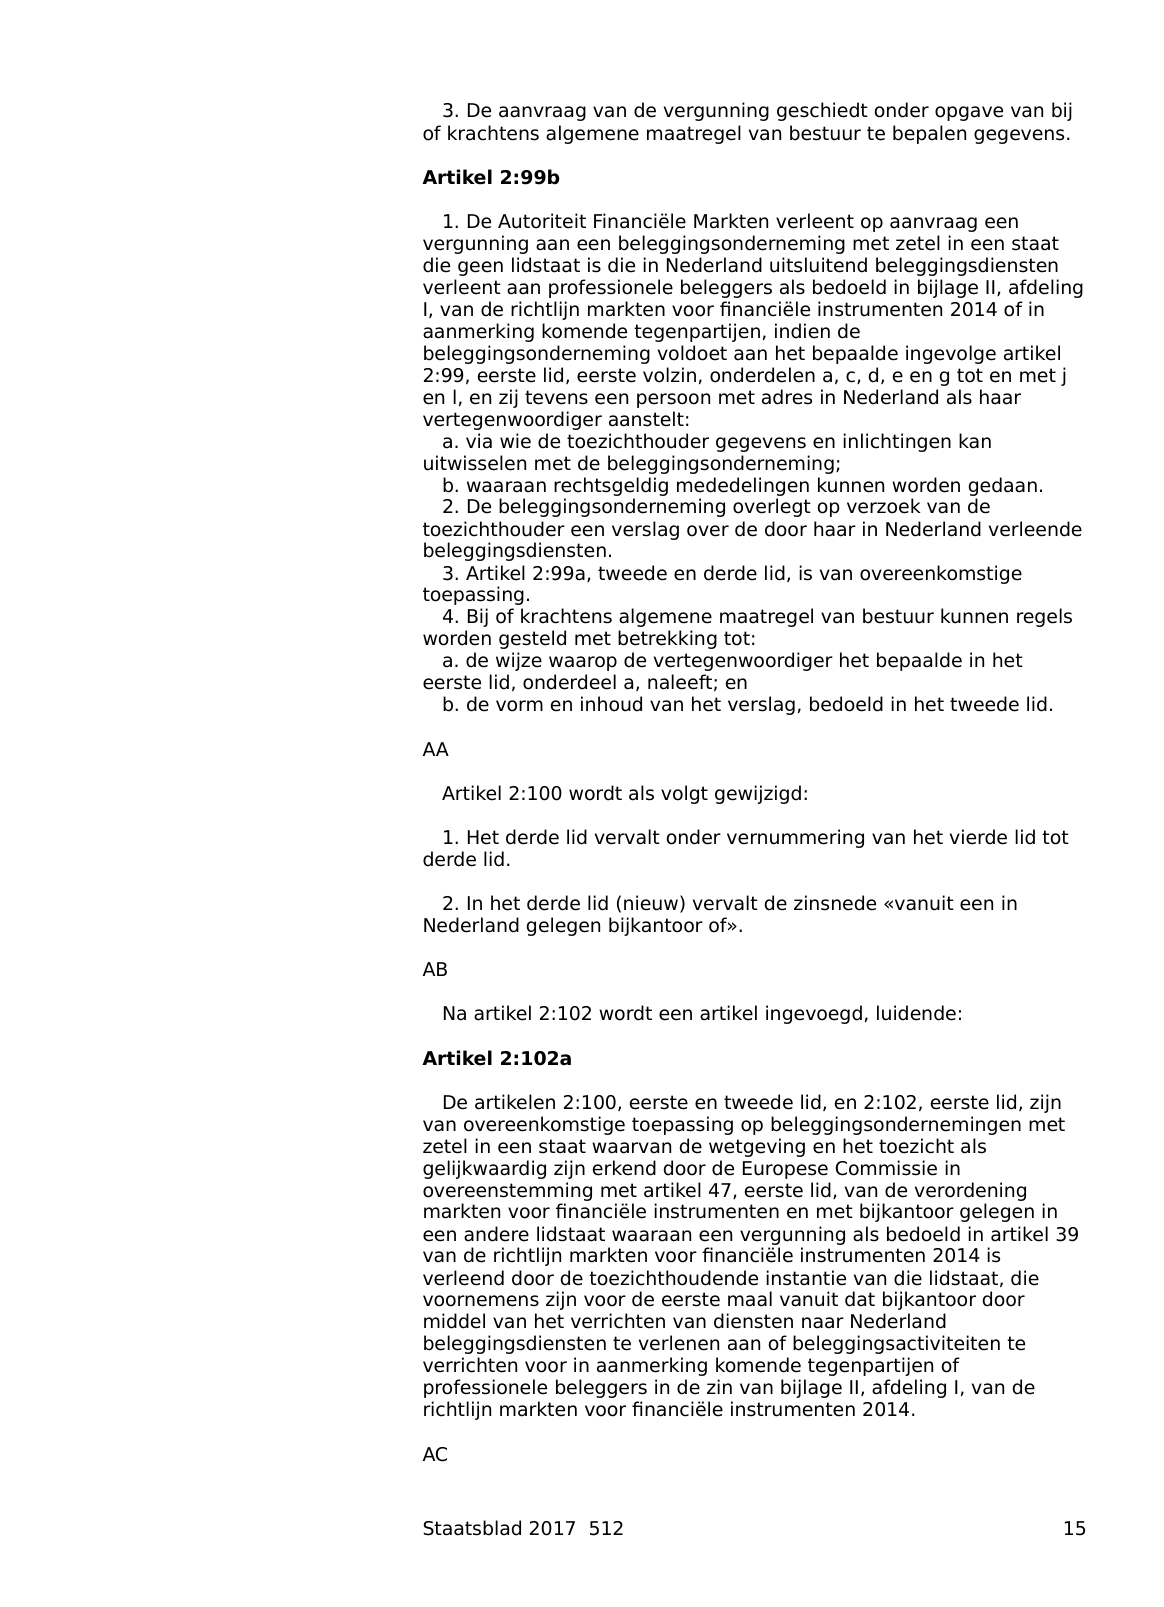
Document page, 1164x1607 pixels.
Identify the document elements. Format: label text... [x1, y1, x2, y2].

text 3. Artikel 2:99a, tweede en derde lid, is van overeenkomstige toepassing. [422, 562, 1087, 606]
text Na artikel 2:102 wordt een artikel ingevoegd, luidende: [422, 1003, 1087, 1025]
text De artikelen 2:100, eerste en tweede lid, en 2:102, eerste lid, zijn van overeenkomstige toepassing op beleggingsondernemingen met zetel in een staat waarvan de wetgeving en het toezicht als gelijkwaardig zijn erkend door de Europese Commissie in overeenstemming met artikel 47, eerste lid, van de verordening markten voor financiële instrumenten en met bijkantoor gelegen in een andere lidstaat waaraan een vergunning als bedoeld in artikel 39 van de richtlijn markten voor financiële instrumenten 2014 is verleend door de toezichthoudende instantie van die lidstaat, die voornemens zijn voor de eerste maal vanuit dat bijkantoor door middel van het verrichten van diensten naar Nederland beleggingsdiensten te verlenen aan of beleggingsactiviteiten te verrichten voor in aanmerking komende tegenpartijen of professionele beleggers in de zin van bijlage II, afdeling I, van de richtlijn markten voor financiële instrumenten 2014. [422, 1092, 1087, 1421]
subtitle Artikel 2:99b [422, 167, 1087, 188]
text 1. Het derde lid vervalt onder vernummering van het vierde lid tot derde lid. [422, 827, 1087, 871]
subtitle Artikel 2:102a [422, 1047, 1087, 1069]
text a. via wie de toezichthouder gegevens en inlichtingen kan uitwisselen met de beleggingsonderneming; [422, 431, 1087, 474]
text 2. De beleggingsonderneming overlegt op verzoek van de toezichthouder een verslag over de door haar in Nederland verleende beleggingsdiensten. [422, 496, 1087, 562]
text 2. In het derde lid (nieuw) vervalt de zinsnede «vanuit een in Nederland gelegen bijkantoor of». [422, 893, 1087, 937]
text a. de wijze waarop de vertegenwoordiger het bepaalde in het eerste lid, onderdeel a, naleeft; en [422, 650, 1087, 694]
text AC [422, 1443, 1087, 1465]
text Artikel 2:100 wordt als volgt gewijzigd: [422, 783, 1087, 804]
text AA [422, 738, 1087, 760]
text 4. Bij of krachtens algemene maatregel van bestuur kunnen regels worden gesteld met betrekking tot: [422, 606, 1087, 650]
text b. waaraan rechtsgeldig mededelingen kunnen worden gedaan. [422, 474, 1087, 496]
text 3. De aanvraag van de vergunning geschiedt onder opgave van bij of krachtens algemene maatregel van bestuur te bepalen gegevens. [422, 100, 1087, 144]
text AB [422, 959, 1087, 981]
text b. de vorm en inhoud van het verslag, bedoeld in het tweede lid. [422, 694, 1087, 716]
text 1. De Autoriteit Financiële Markten verleent op aanvraag een vergunning aan een beleggingsonderneming met zetel in een staat die geen lidstaat is die in Nederland uitsluitend beleggingsdiensten verleent aan professionele beleggers als bedoeld in bijlage II, afdeling I, van de richtlijn markten voor financiële instrumenten 2014 of in aanmerking komende tegenpartijen, indien de beleggingsonderneming voldoet aan het bepaalde ingevolge artikel 2:99, eerste lid, eerste volzin, onderdelen a, c, d, e en g tot en met j en l, en zij tevens een persoon met adres in Nederland als haar vertegenwoordiger aanstelt: [422, 211, 1087, 431]
